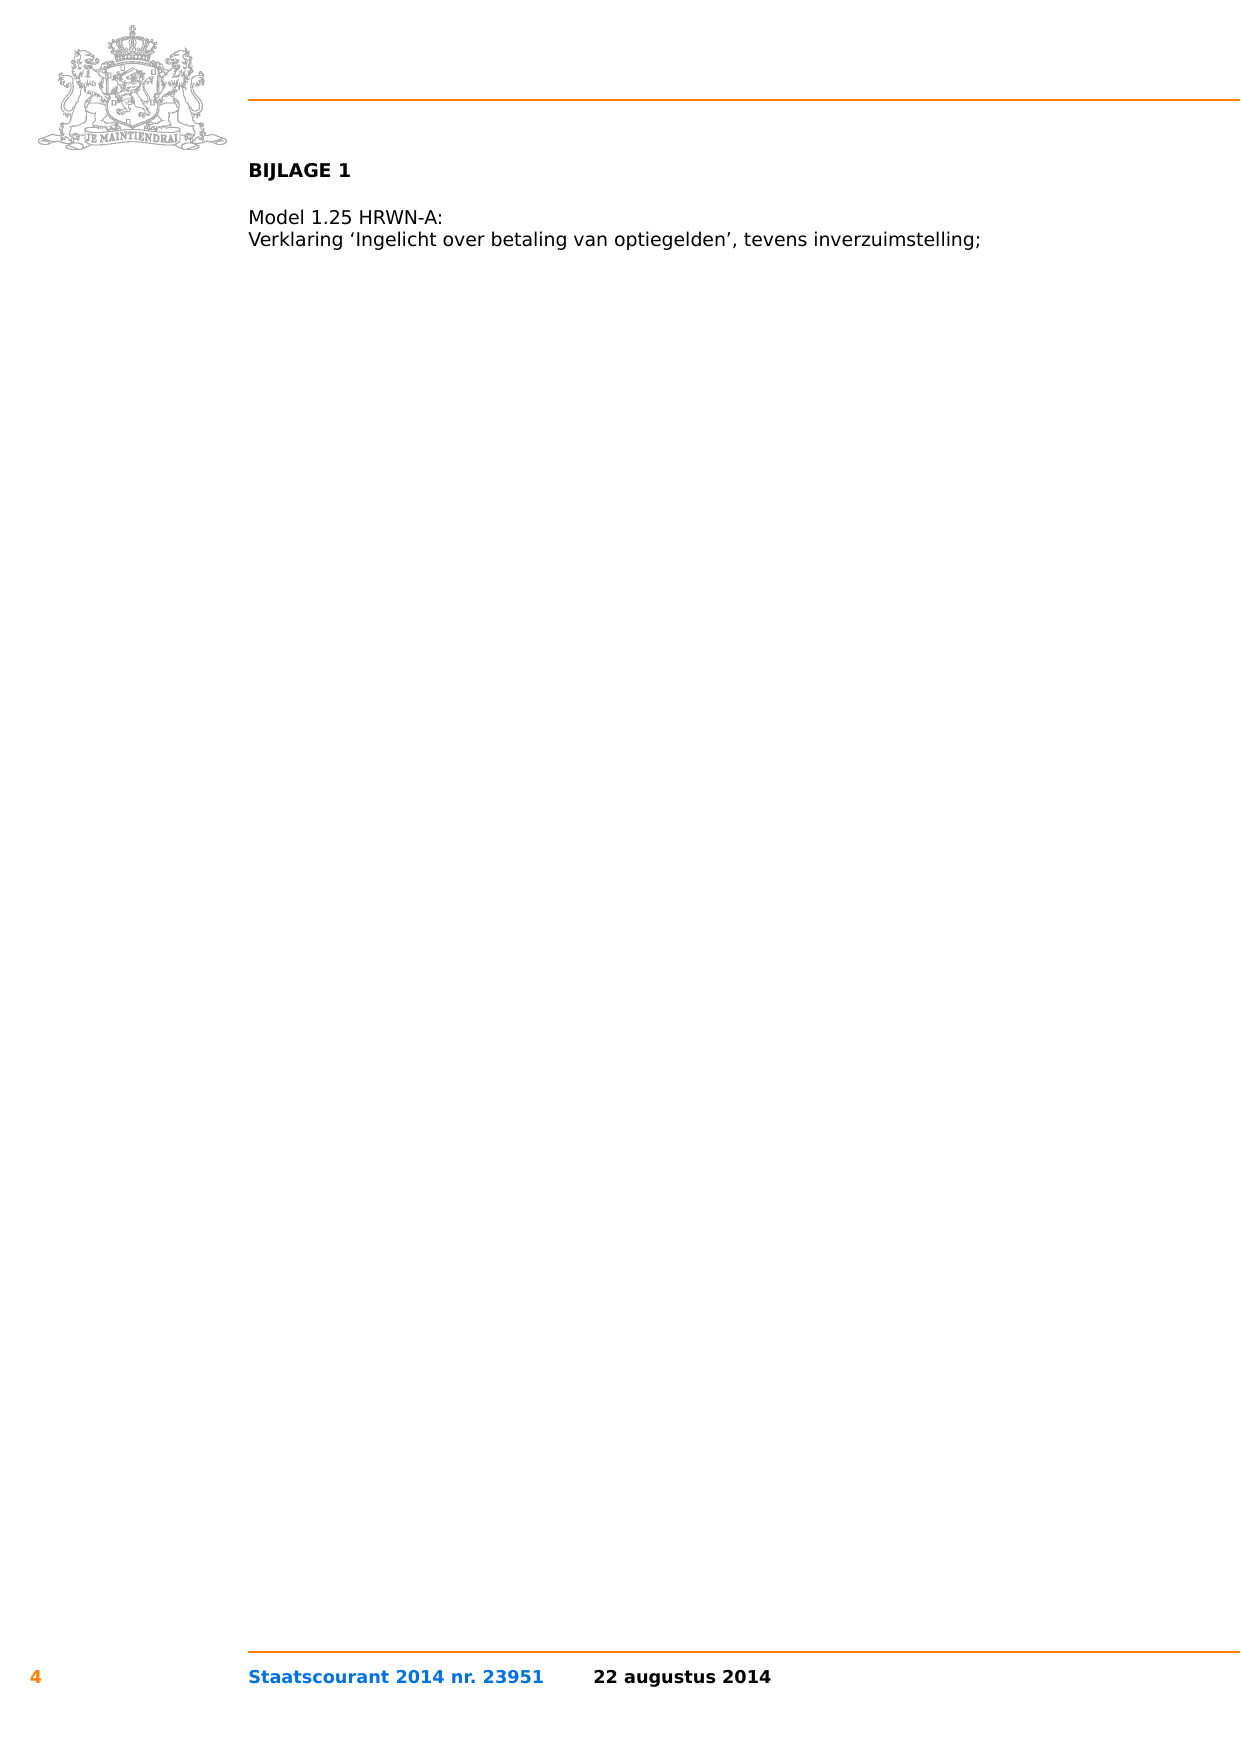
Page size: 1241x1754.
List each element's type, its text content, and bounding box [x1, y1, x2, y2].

subtitle BIJLAGE 1 [248, 160, 1163, 182]
text Model 1.25 HRWN-A: [248, 207, 1163, 229]
picture [38, 25, 227, 150]
text Verklaring ‘Ingelicht over betaling van optiegelden’, tevens inverzuimstelling; [248, 229, 1163, 251]
